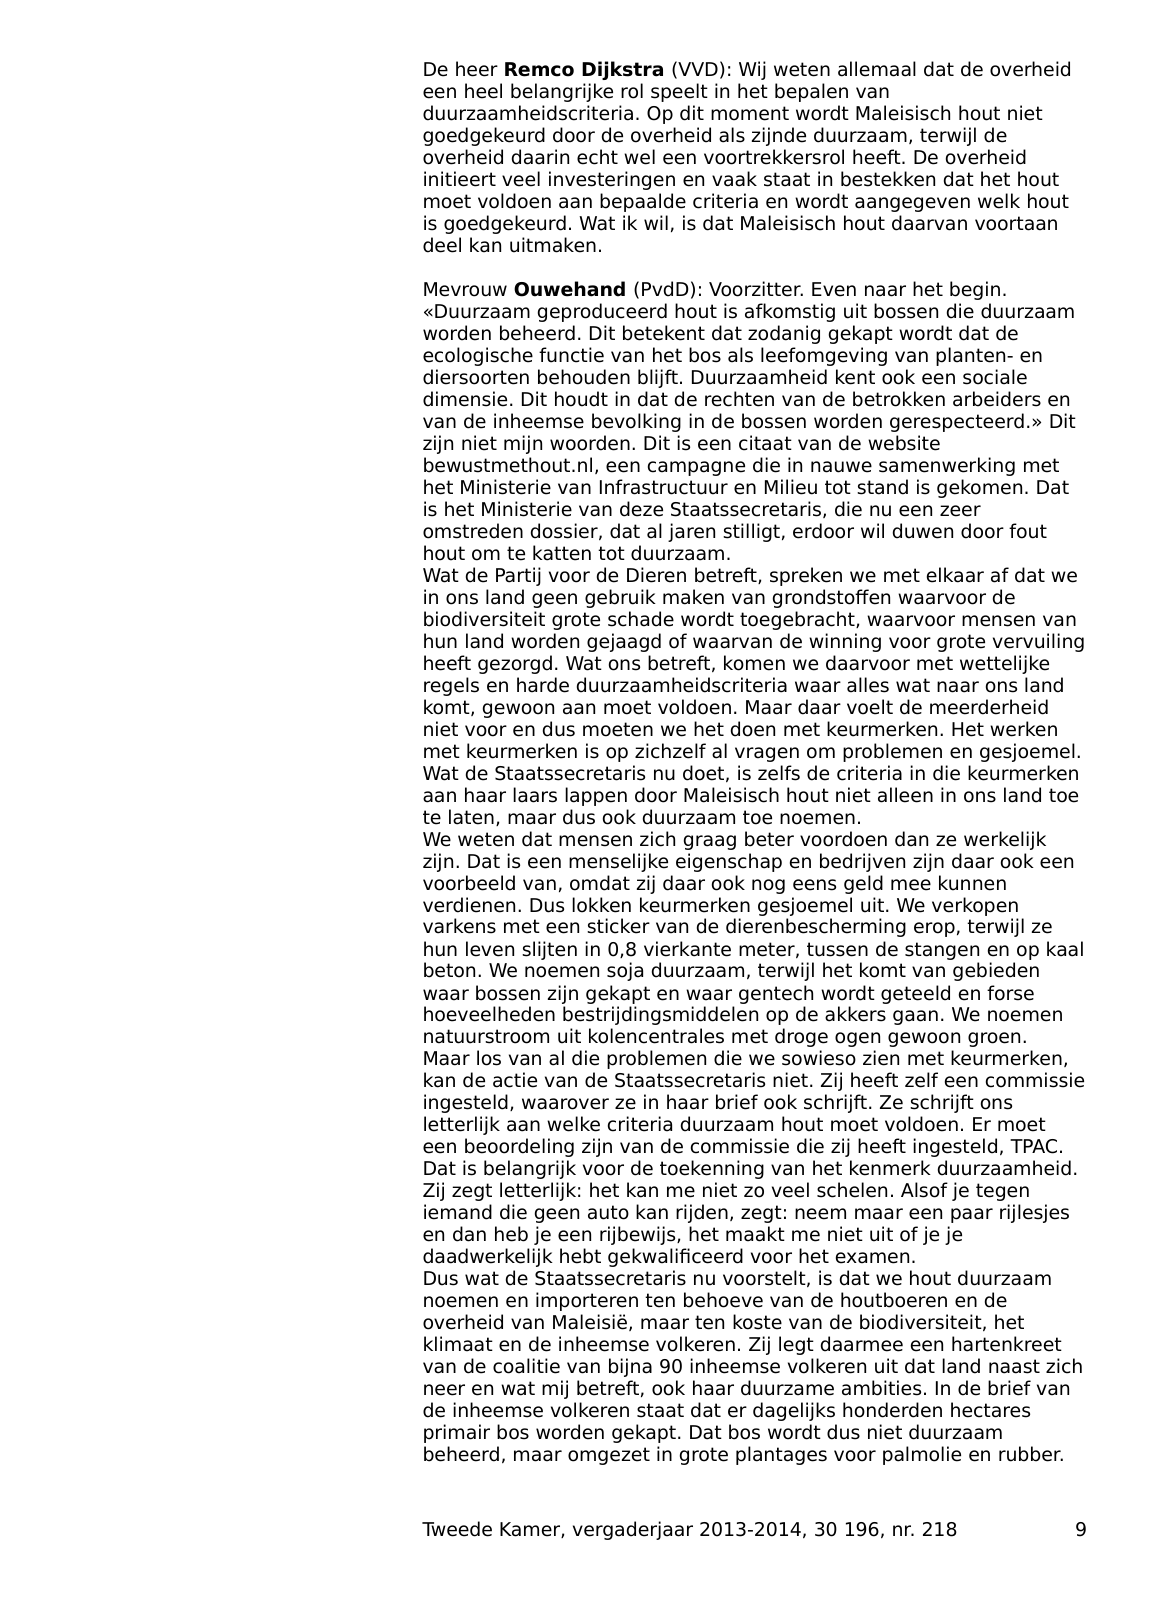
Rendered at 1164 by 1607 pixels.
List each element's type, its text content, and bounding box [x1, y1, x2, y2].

text Dus wat de Staatssecretaris nu voorstelt, is dat we hout duurzaam noemen en importeren ten behoeve van de houtboeren en de overheid van Maleisië, maar ten koste van de biodiversiteit, het klimaat en de inheemse volkeren. Zij legt daarmee een hartenkreet van de coalitie van bijna 90 inheemse volkeren uit dat land naast zich neer en wat mij betreft, ook haar duurzame ambities. In de brief van de inheemse volkeren staat dat er dagelijks honderden hectares primair bos worden gekapt. Dat bos wordt dus niet duurzaam beheerd, maar omgezet in grote plantages voor palmolie en rubber. [422, 1268, 1087, 1466]
text De heer Remco Dijkstra (VVD): Wij weten allemaal dat de overheid een heel belangrijke rol speelt in het bepalen van duurzaamheidscriteria. Op dit moment wordt Maleisisch hout niet goedgekeurd door de overheid als zijnde duurzaam, terwijl de overheid daarin echt wel een voortrekkersrol heeft. De overheid initieert veel investeringen en vaak staat in bestekken dat het hout moet voldoen aan bepaalde criteria en wordt aangegeven welk hout is goedgekeurd. Wat ik wil, is dat Maleisisch hout daarvan voortaan deel kan uitmaken. [422, 59, 1087, 257]
text Mevrouw Ouwehand (PvdD): Voorzitter. Even naar het begin. «Duurzaam geproduceerd hout is afkomstig uit bossen die duurzaam worden beheerd. Dit betekent dat zodanig gekapt wordt dat de ecologische functie van het bos als leefomgeving van planten- en diersoorten behouden blijft. Duurzaamheid kent ook een sociale dimensie. Dit houdt in dat de rechten van de betrokken arbeiders en van de inheemse bevolking in de bossen worden gerespecteerd.» Dit zijn niet mijn woorden. Dit is een citaat van de website bewustmethout.nl, een campagne die in nauwe samenwerking met het Ministerie van Infrastructuur en Milieu tot stand is gekomen. Dat is het Ministerie van deze Staatssecretaris, die nu een zeer omstreden dossier, dat al jaren stilligt, erdoor wil duwen door fout hout om te katten tot duurzaam. [422, 279, 1087, 565]
text Maar los van al die problemen die we sowieso zien met keurmerken, kan de actie van de Staatssecretaris niet. Zij heeft zelf een commissie ingesteld, waarover ze in haar brief ook schrijft. Ze schrijft ons letterlijk aan welke criteria duurzaam hout moet voldoen. Er moet een beoordeling zijn van de commissie die zij heeft ingesteld, TPAC. Dat is belangrijk voor de toekenning van het kenmerk duurzaamheid. Zij zegt letterlijk: het kan me niet zo veel schelen. Alsof je tegen iemand die geen auto kan rijden, zegt: neem maar een paar rijlesjes en dan heb je een rijbewijs, het maakt me niet uit of je je daadwerkelijk hebt gekwalificeerd voor het examen. [422, 1048, 1087, 1268]
text Wat de Partij voor de Dieren betreft, spreken we met elkaar af dat we in ons land geen gebruik maken van grondstoffen waarvoor de biodiversiteit grote schade wordt toegebracht, waarvoor mensen van hun land worden gejaagd of waarvan de winning voor grote vervuiling heeft gezorgd. Wat ons betreft, komen we daarvoor met wettelijke regels en harde duurzaamheidscriteria waar alles wat naar ons land komt, gewoon aan moet voldoen. Maar daar voelt de meerderheid niet voor en dus moeten we het doen met keurmerken. Het werken met keurmerken is op zichzelf al vragen om problemen en gesjoemel. Wat de Staatssecretaris nu doet, is zelfs de criteria in die keurmerken aan haar laars lappen door Maleisisch hout niet alleen in ons land toe te laten, maar dus ook duurzaam toe noemen. [422, 565, 1087, 828]
text We weten dat mensen zich graag beter voordoen dan ze werkelijk zijn. Dat is een menselijke eigenschap en bedrijven zijn daar ook een voorbeeld van, omdat zij daar ook nog eens geld mee kunnen verdienen. Dus lokken keurmerken gesjoemel uit. We verkopen varkens met een sticker van de dierenbescherming erop, terwijl ze hun leven slijten in 0,8 vierkante meter, tussen de stangen en op kaal beton. We noemen soja duurzaam, terwijl het komt van gebieden waar bossen zijn gekapt en waar gentech wordt geteeld en forse hoeveelheden bestrijdingsmiddelen op de akkers gaan. We noemen natuurstroom uit kolencentrales met droge ogen gewoon groen. [422, 828, 1087, 1048]
